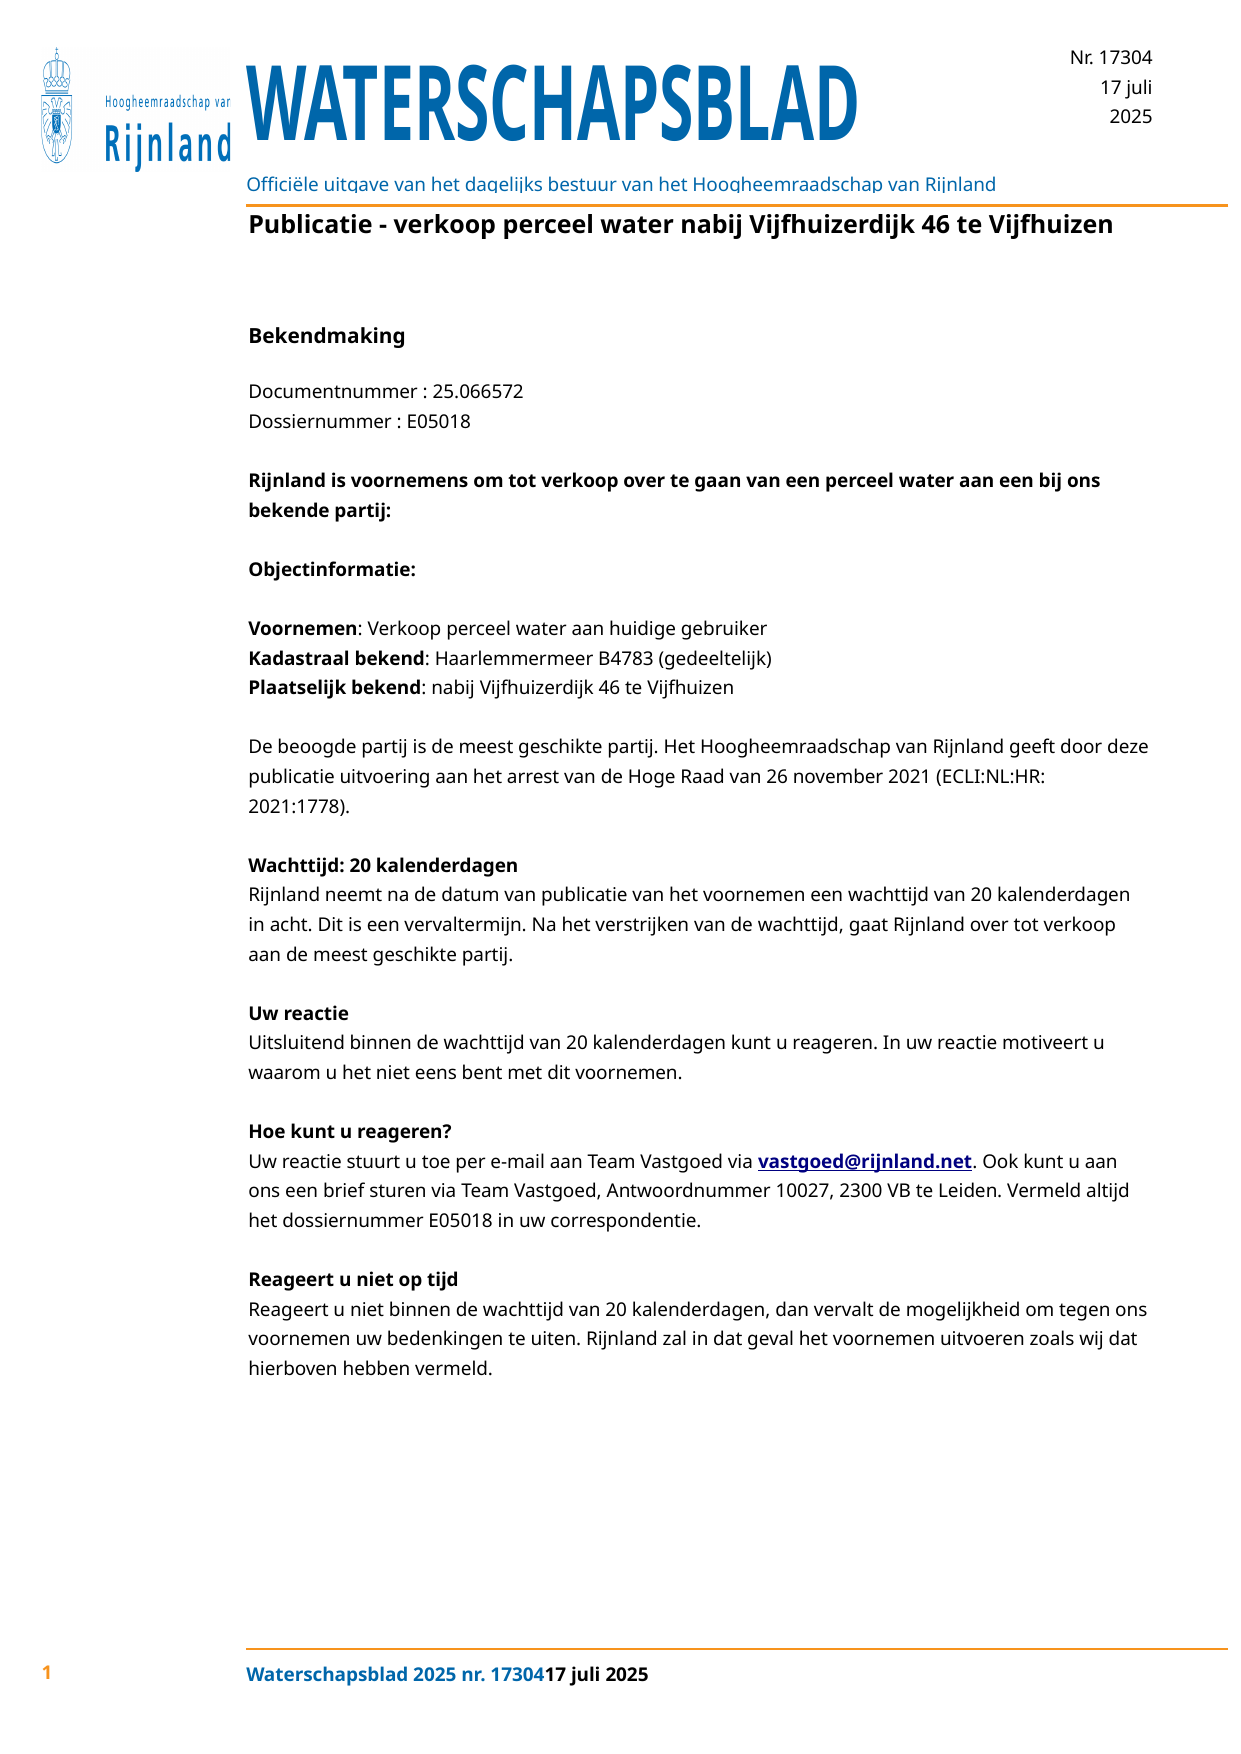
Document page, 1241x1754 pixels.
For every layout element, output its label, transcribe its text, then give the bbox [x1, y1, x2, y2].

text Plaatselijk bekend: nabij Vijfhuizerdijk 46 te Vijfhuizen [248, 674, 1152, 700]
text Voornemen: Verkoop perceel water aan huidige gebruiker [248, 615, 1152, 641]
text Publicatie - verkoop perceel water nabij Vijfhuizerdijk 46 te Vijfhuizen [248, 207, 1152, 241]
text Rijnland is voornemens om tot verkoop over te gaan van een perceel water aan een bij ons bekende partij: [248, 467, 1152, 523]
text Wachttijd: 20 kalenderdagen [248, 852, 1152, 878]
text Uw reactie [248, 1000, 1152, 1026]
text Documentnummer : 25.066572 [248, 379, 1152, 404]
text Reageert u niet binnen de wachttijd van 20 kalenderdagen, dan vervalt de mogelijkheid om tegen ons voornemen uw bedenkingen te uiten. Rijnland zal in dat geval het voornemen uitvoeren zoals wij dat hierboven hebben vermeld. [248, 1296, 1152, 1381]
text Objectinformatie: [248, 556, 1152, 582]
text Hoe kunt u reageren? [248, 1118, 1152, 1144]
text Reageert u niet op tijd [248, 1266, 1152, 1292]
text Bekendmaking [248, 321, 1152, 349]
text De beoogde partij is de meest geschikte partij. Het Hoogheemraadschap van Rijnland geeft door deze publicatie uitvoering aan het arrest van de Hoge Raad van 26 november 2021 (ECLI:NL:HR: 2021:1778). [248, 734, 1152, 819]
text Kadastraal bekend: Haarlemmermeer B4783 (gedeeltelijk) [248, 645, 1152, 671]
text Uitsluitend binnen de wachttijd van 20 kalenderdagen kunt u reageren. In uw reactie motiveert u waarom u het niet eens bent met dit voornemen. [248, 1029, 1152, 1085]
text Dossiernummer : E05018 [248, 408, 1152, 434]
picture [41, 47, 231, 172]
text Rijnland neemt na de datum van publicatie van het voornemen een wachttijd van 20 kalenderdagen in acht. Dit is een vervaltermijn. Na het verstrijken van de wachttijd, gaat Rijnland over tot verkoop aan de meest geschikte partij. [248, 882, 1152, 967]
text Uw reactie stuurt u toe per e-mail aan Team Vastgoed via vastgoed@rijnland.net. Ook kunt u aan ons een brief sturen via Team Vastgoed, Antwoordnummer 10027, 2300 VB te Leiden. Vermeld altijd het dossiernummer E05018 in uw correspondentie. [248, 1148, 1152, 1233]
